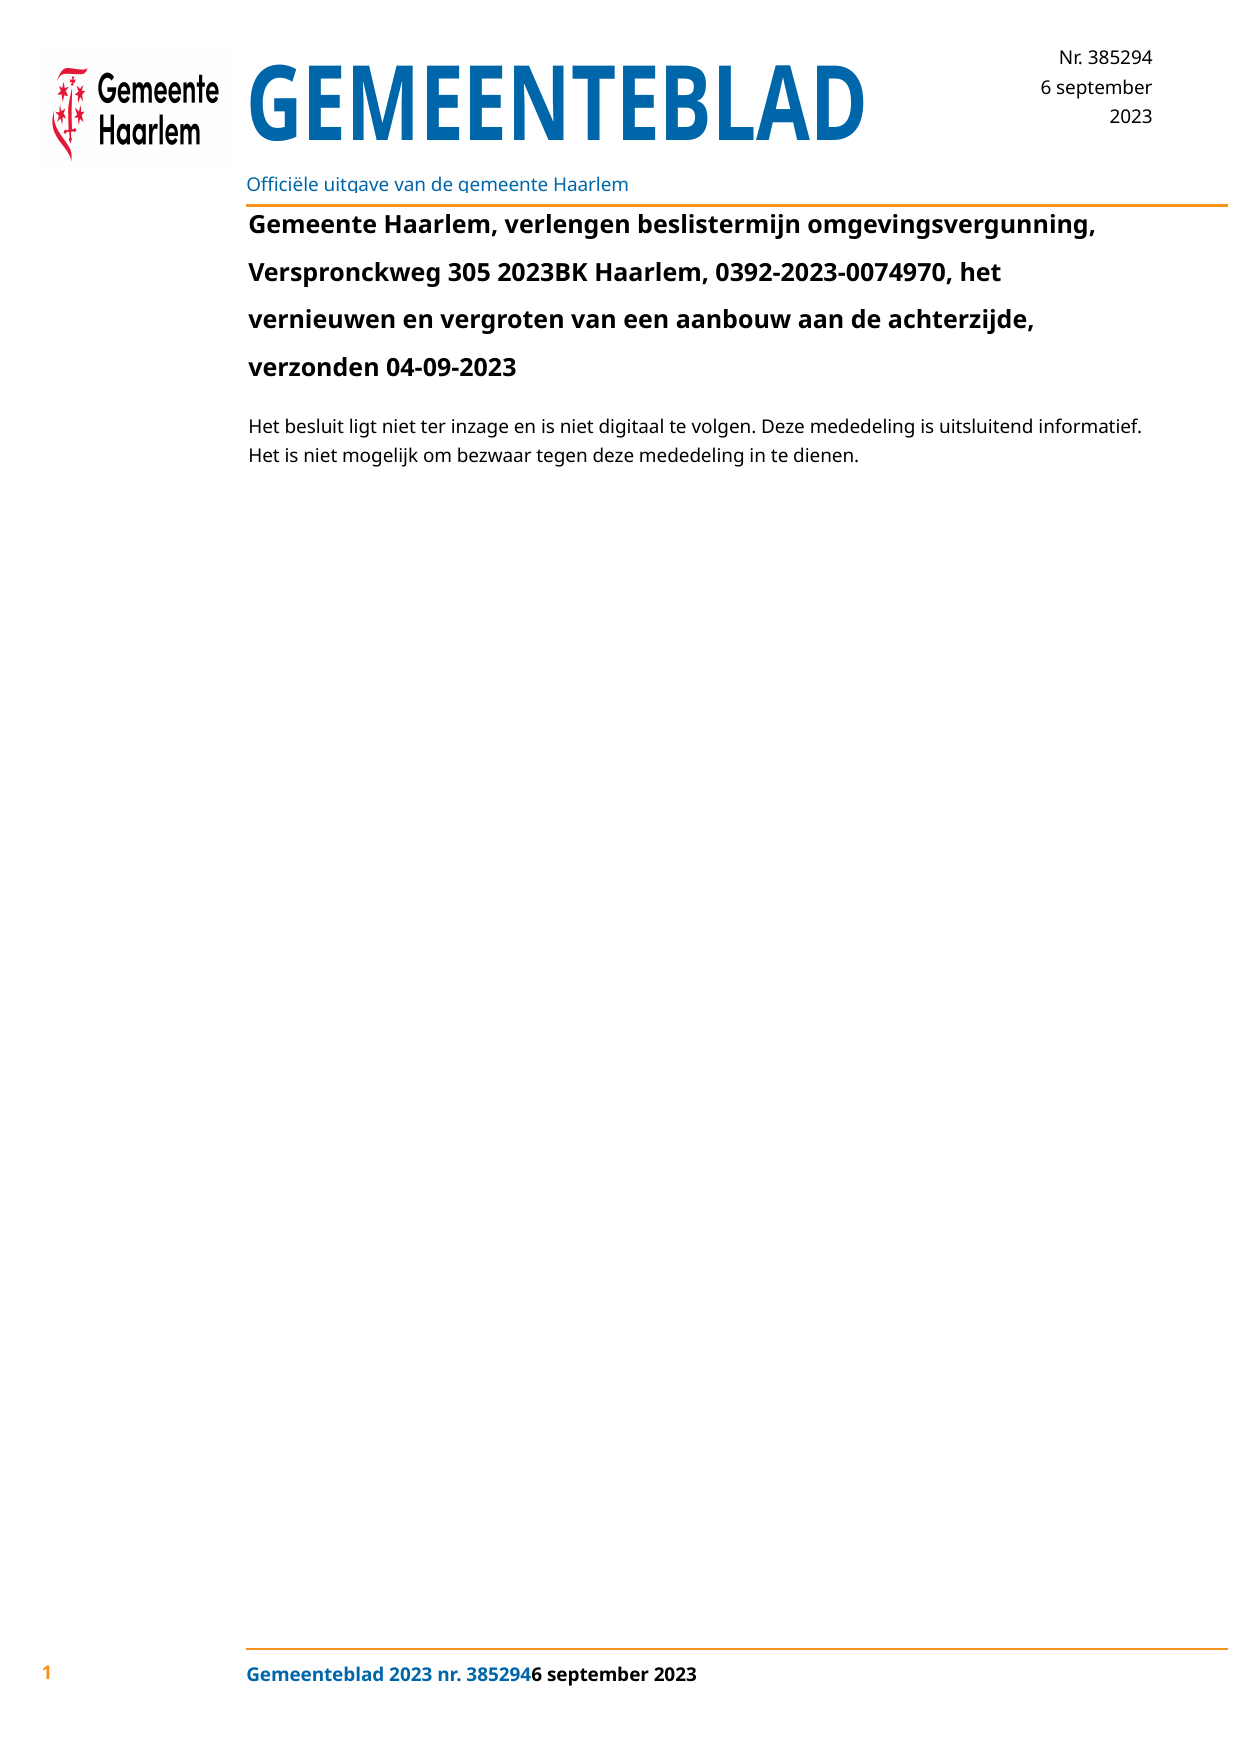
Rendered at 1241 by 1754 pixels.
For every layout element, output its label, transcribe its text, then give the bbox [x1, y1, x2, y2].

text Gemeente Haarlem, verlengen beslistermijn omgevingsvergunning, Verspronckweg 305 2023BK Haarlem, 0392-2023-0074970, het vernieuwen en vergroten van een aanbouw aan de achterzijde, verzonden 04-09-2023 [248, 207, 1152, 384]
text Het besluit ligt niet ter inzage en is niet digitaal te volgen. Deze mededeling is uitsluitend informatief. Het is niet mogelijk om bezwaar tegen deze mededeling in te dienen. [248, 413, 1152, 468]
picture [41, 47, 231, 172]
